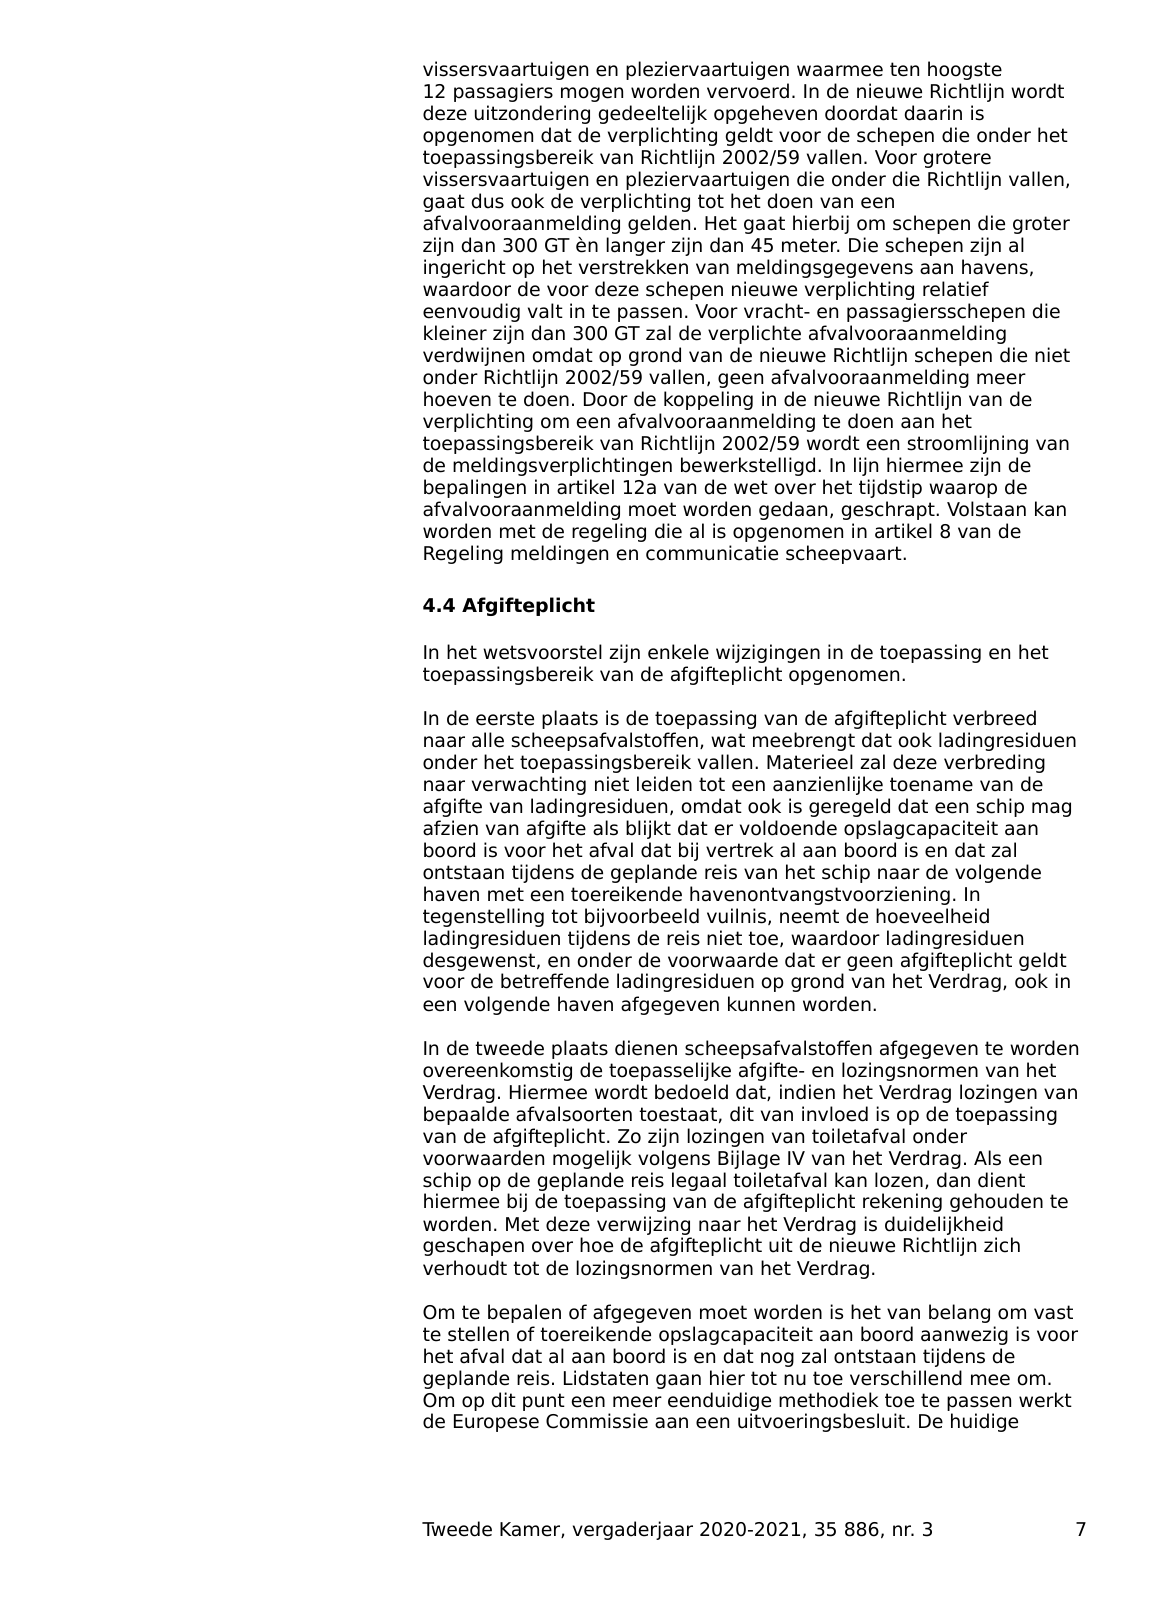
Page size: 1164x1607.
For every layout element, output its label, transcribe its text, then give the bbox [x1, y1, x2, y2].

text vissersvaartuigen en pleziervaartuigen waarmee ten hoogste 12 passagiers mogen worden vervoerd. In de nieuwe Richtlijn wordt deze uitzondering gedeeltelijk opgeheven doordat daarin is opgenomen dat de verplichting geldt voor de schepen die onder het toepassingsbereik van Richtlijn 2002/59 vallen. Voor grotere vissersvaartuigen en pleziervaartuigen die onder die Richtlijn vallen, gaat dus ook de verplichting tot het doen van een afvalvooraanmelding gelden. Het gaat hierbij om schepen die groter zijn dan 300 GT èn langer zijn dan 45 meter. Die schepen zijn al ingericht op het verstrekken van meldingsgegevens aan havens, waardoor de voor deze schepen nieuwe verplichting relatief eenvoudig valt in te passen. Voor vracht- en passagiersschepen die kleiner zijn dan 300 GT zal de verplichte afvalvooraanmelding verdwijnen omdat op grond van de nieuwe Richtlijn schepen die niet onder Richtlijn 2002/59 vallen, geen afvalvooraanmelding meer hoeven te doen. Door de koppeling in de nieuwe Richtlijn van de verplichting om een afvalvooraanmelding te doen aan het toepassingsbereik van Richtlijn 2002/59 wordt een stroomlijning van de meldingsverplichtingen bewerkstelligd. In lijn hiermee zijn de bepalingen in artikel 12a van de wet over het tijdstip waarop de afvalvooraanmelding moet worden gedaan, geschrapt. Volstaan kan worden met de regeling die al is opgenomen in artikel 8 van de Regeling meldingen en communicatie scheepvaart. [422, 59, 1087, 564]
text In de eerste plaats is de toepassing van de afgifteplicht verbreed naar alle scheepsafvalstoffen, wat meebrengt dat ook ladingresiduen onder het toepassingsbereik vallen. Materieel zal deze verbreding naar verwachting niet leiden tot een aanzienlijke toename van de afgifte van ladingresiduen, omdat ook is geregeld dat een schip mag afzien van afgifte als blijkt dat er voldoende opslagcapaciteit aan boord is voor het afval dat bij vertrek al aan boord is en dat zal ontstaan tijdens de geplande reis van het schip naar de volgende haven met een toereikende havenontvangstvoorziening. In tegenstelling tot bijvoorbeeld vuilnis, neemt de hoeveelheid ladingresiduen tijdens de reis niet toe, waardoor ladingresiduen desgewenst, en onder de voorwaarde dat er geen afgifteplicht geldt voor de betreffende ladingresiduen op grond van het Verdrag, ook in een volgende haven afgegeven kunnen worden. [422, 708, 1087, 1015]
subtitle 4.4 Afgifteplicht [422, 594, 1087, 617]
text Om te bepalen of afgegeven moet worden is het van belang om vast te stellen of toereikende opslagcapaciteit aan boord aanwezig is voor het afval dat al aan boord is en dat nog zal ontstaan tijdens de geplande reis. Lidstaten gaan hier tot nu toe verschillend mee om. Om op dit punt een meer eenduidige methodiek toe te passen werkt de Europese Commissie aan een uitvoeringsbesluit. De huidige [422, 1302, 1087, 1433]
text In de tweede plaats dienen scheepsafvalstoffen afgegeven te worden overeenkomstig de toepasselijke afgifte- en lozingsnormen van het Verdrag. Hiermee wordt bedoeld dat, indien het Verdrag lozingen van bepaalde afvalsoorten toestaat, dit van invloed is op de toepassing van de afgifteplicht. Zo zijn lozingen van toiletafval onder voorwaarden mogelijk volgens Bijlage IV van het Verdrag. Als een schip op de geplande reis legaal toiletafval kan lozen, dan dient hiermee bij de toepassing van de afgifteplicht rekening gehouden te worden. Met deze verwijzing naar het Verdrag is duidelijkheid geschapen over hoe de afgifteplicht uit de nieuwe Richtlijn zich verhoudt tot de lozingsnormen van het Verdrag. [422, 1038, 1087, 1279]
text In het wetsvoorstel zijn enkele wijzigingen in de toepassing en het toepassingsbereik van de afgifteplicht opgenomen. [422, 642, 1087, 686]
